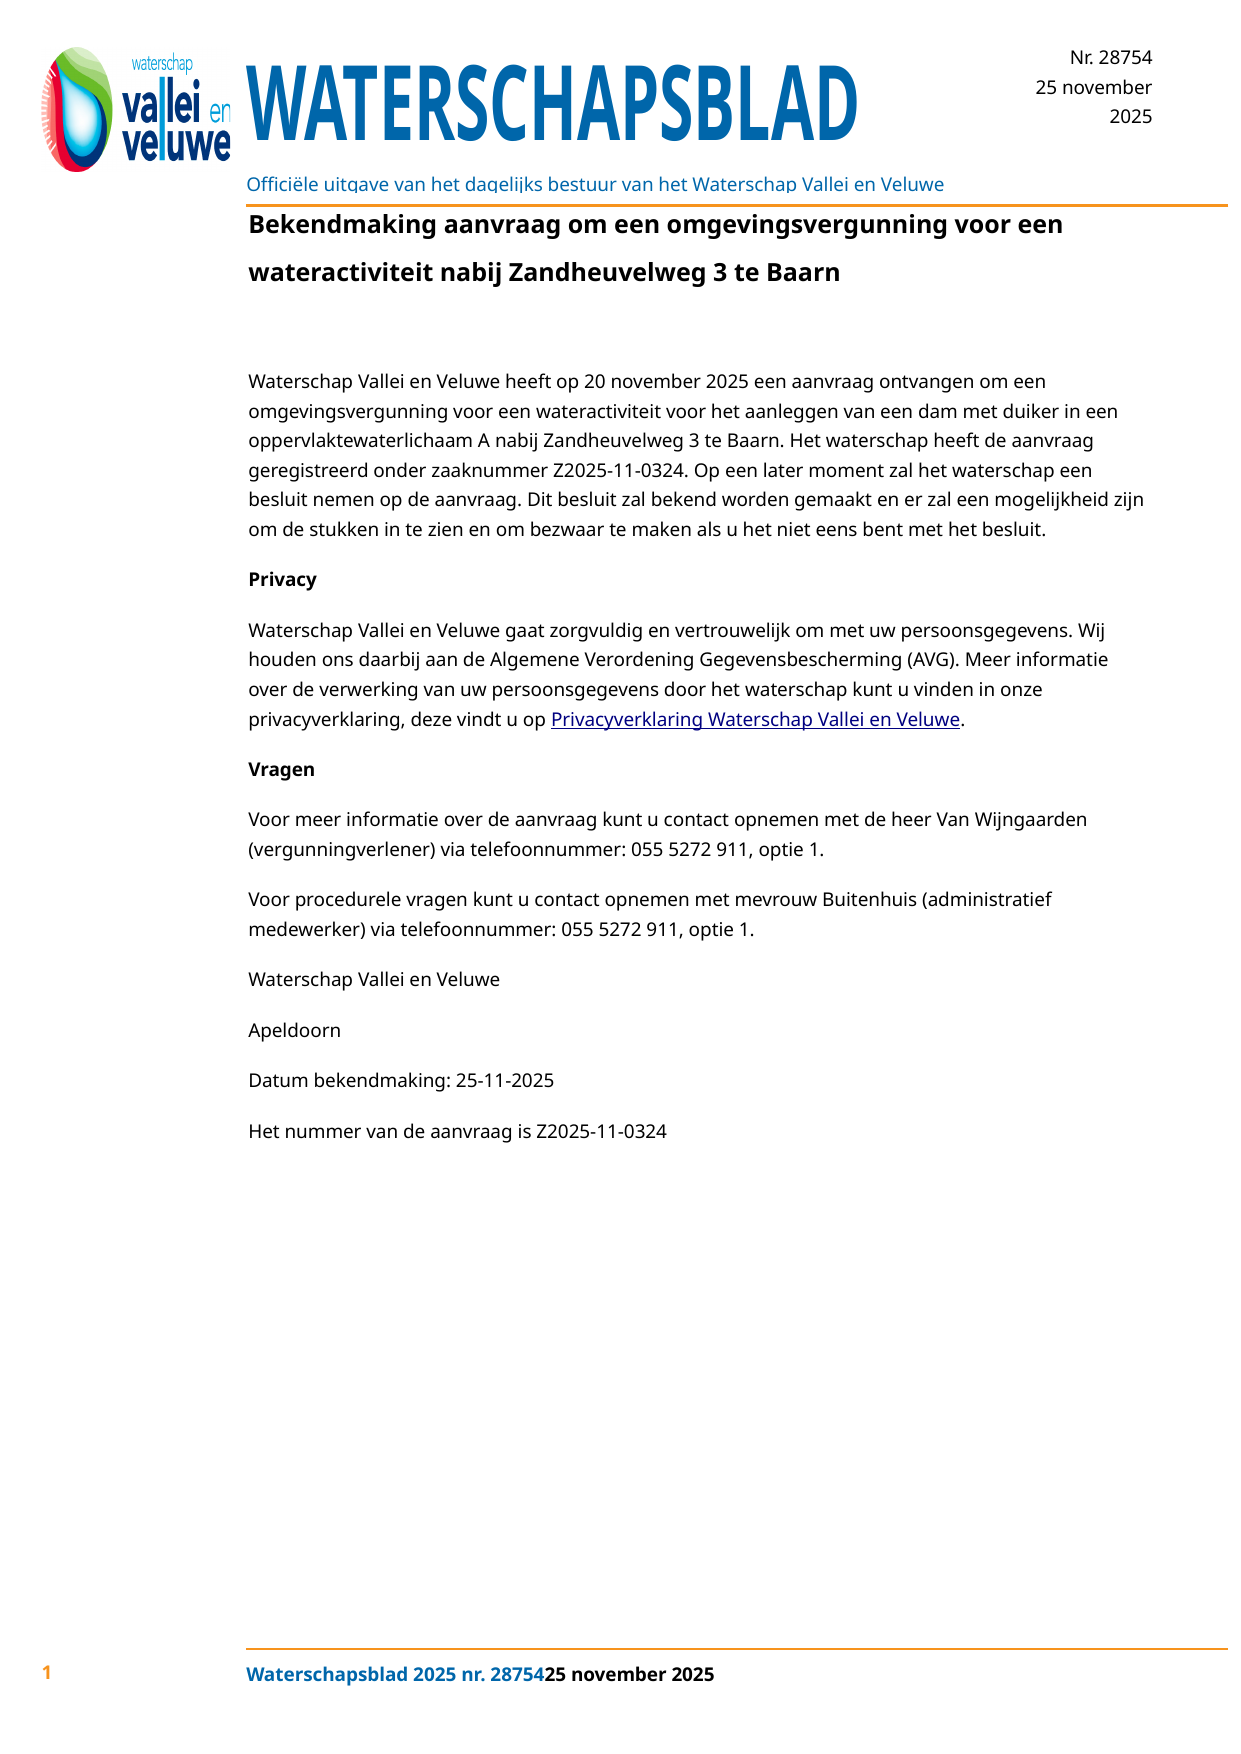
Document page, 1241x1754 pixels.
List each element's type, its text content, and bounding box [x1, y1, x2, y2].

text Datum bekendmaking: 25-11-2025 [248, 1067, 1152, 1093]
text Voor meer informatie over de aanvraag kunt u contact opnemen met de heer Van Wijngaarden (vergunningverlener) via telefoonnummer: 055 5272 911, optie 1. [248, 807, 1152, 862]
text Vragen [248, 756, 1152, 782]
text Waterschap Vallei en Veluwe [248, 967, 1152, 992]
picture [41, 47, 231, 172]
text Bekendmaking aanvraag om een omgevingsvergunning voor een wateractiviteit nabij Zandheuvelweg 3 te Baarn [248, 207, 1152, 288]
text Privacy [248, 567, 1152, 592]
text Het nummer van de aanvraag is Z2025-11-0324 [248, 1118, 1152, 1144]
text Waterschap Vallei en Veluwe gaat zorgvuldig en vertrouwelijk om met uw persoonsgegevens. Wij houden ons daarbij aan de Algemene Verordening Gegevensbescherming (AVG). Meer informatie over de verwerking van uw persoonsgegevens door het waterschap kunt u vinden in onze privacyverklaring, deze vindt u op Privacyverklaring Waterschap Vallei en Veluwe. [248, 617, 1152, 732]
text Apeldoorn [248, 1017, 1152, 1043]
text Voor procedurele vragen kunt u contact opnemen met mevrouw Buitenhuis (administratief medewerker) via telefoonnummer: 055 5272 911, optie 1. [248, 887, 1152, 942]
text Waterschap Vallei en Veluwe heeft op 20 november 2025 een aanvraag ontvangen om een omgevingsvergunning voor een wateractiviteit voor het aanleggen van een dam met duiker in een oppervlaktewaterlichaam A nabij Zandheuvelweg 3 te Baarn. Het waterschap heeft de aanvraag geregistreerd onder zaaknummer Z2025-11-0324. Op een later moment zal het waterschap een besluit nemen op de aanvraag. Dit besluit zal bekend worden gemaakt en er zal een mogelijkheid zijn om de stukken in te zien en om bezwaar te maken als u het niet eens bent met het besluit. [248, 368, 1152, 542]
